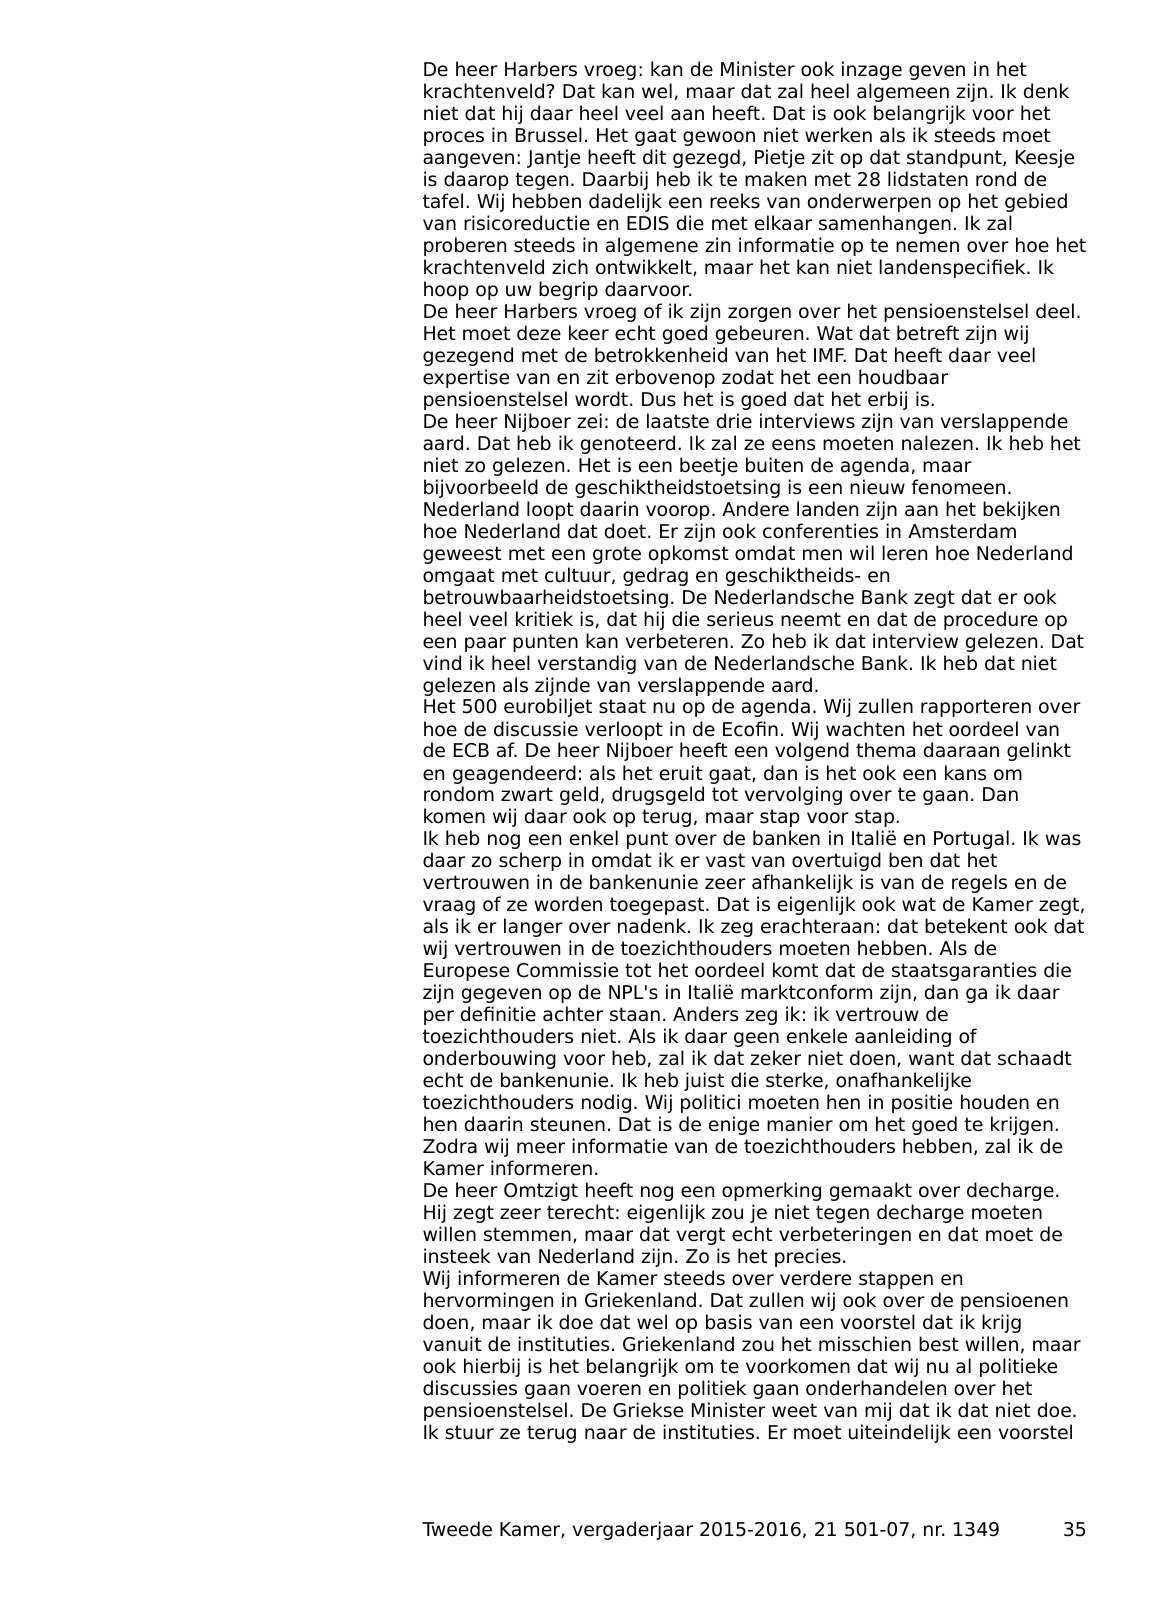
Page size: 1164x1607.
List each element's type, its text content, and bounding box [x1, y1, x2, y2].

text De heer Nijboer zei: de laatste drie interviews zijn van verslappende aard. Dat heb ik genoteerd. Ik zal ze eens moeten nalezen. Ik heb het niet zo gelezen. Het is een beetje buiten de agenda, maar bijvoorbeeld de geschiktheidstoetsing is een nieuw fenomeen. Nederland loopt daarin voorop. Andere landen zijn aan het bekijken hoe Nederland dat doet. Er zijn ook conferenties in Amsterdam geweest met een grote opkomst omdat men wil leren hoe Nederland omgaat met cultuur, gedrag en geschiktheids- en betrouwbaarheidstoetsing. De Nederlandsche Bank zegt dat er ook heel veel kritiek is, dat hij die serieus neemt en dat de procedure op een paar punten kan verbeteren. Zo heb ik dat interview gelezen. Dat vind ik heel verstandig van de Nederlandsche Bank. Ik heb dat niet gelezen als zijnde van verslappende aard. [422, 411, 1087, 696]
text De heer Harbers vroeg of ik zijn zorgen over het pensioenstelsel deel. Het moet deze keer echt goed gebeuren. Wat dat betreft zijn wij gezegend met de betrokkenheid van het IMF. Dat heeft daar veel expertise van en zit erbovenop zodat het een houdbaar pensioenstelsel wordt. Dus het is goed dat het erbij is. [422, 301, 1087, 411]
text De heer Harbers vroeg: kan de Minister ook inzage geven in het krachtenveld? Dat kan wel, maar dat zal heel algemeen zijn. Ik denk niet dat hij daar heel veel aan heeft. Dat is ook belangrijk voor het proces in Brussel. Het gaat gewoon niet werken als ik steeds moet aangeven: Jantje heeft dit gezegd, Pietje zit op dat standpunt, Keesje is daarop tegen. Daarbij heb ik te maken met 28 lidstaten rond de tafel. Wij hebben dadelijk een reeks van onderwerpen op het gebied van risicoreductie en EDIS die met elkaar samenhangen. Ik zal proberen steeds in algemene zin informatie op te nemen over hoe het krachtenveld zich ontwikkelt, maar het kan niet landenspecifiek. Ik hoop op uw begrip daarvoor. [422, 59, 1087, 301]
text Het 500 eurobiljet staat nu op de agenda. Wij zullen rapporteren over hoe de discussie verloopt in de Ecofin. Wij wachten het oordeel van de ECB af. De heer Nijboer heeft een volgend thema daaraan gelinkt en geagendeerd: als het eruit gaat, dan is het ook een kans om rondom zwart geld, drugsgeld tot vervolging over te gaan. Dan komen wij daar ook op terug, maar stap voor stap. [422, 696, 1087, 828]
text Wij informeren de Kamer steeds over verdere stappen en hervormingen in Griekenland. Dat zullen wij ook over de pensioenen doen, maar ik doe dat wel op basis van een voorstel dat ik krijg vanuit de instituties. Griekenland zou het misschien best willen, maar ook hierbij is het belangrijk om te voorkomen dat wij nu al politieke discussies gaan voeren en politiek gaan onderhandelen over het pensioenstelsel. De Griekse Minister weet van mij dat ik dat niet doe. Ik stuur ze terug naar de instituties. Er moet uiteindelijk een voorstel [422, 1268, 1087, 1444]
text De heer Omtzigt heeft nog een opmerking gemaakt over decharge. Hij zegt zeer terecht: eigenlijk zou je niet tegen decharge moeten willen stemmen, maar dat vergt echt verbeteringen en dat moet de insteek van Nederland zijn. Zo is het precies. [422, 1180, 1087, 1268]
text Ik heb nog een enkel punt over de banken in Italië en Portugal. Ik was daar zo scherp in omdat ik er vast van overtuigd ben dat het vertrouwen in de bankenunie zeer afhankelijk is van de regels en de vraag of ze worden toegepast. Dat is eigenlijk ook wat de Kamer zegt, als ik er langer over nadenk. Ik zeg erachteraan: dat betekent ook dat wij vertrouwen in de toezichthouders moeten hebben. Als de Europese Commissie tot het oordeel komt dat de staatsgaranties die zijn gegeven op de NPL's in Italië marktconform zijn, dan ga ik daar per definitie achter staan. Anders zeg ik: ik vertrouw de toezichthouders niet. Als ik daar geen enkele aanleiding of onderbouwing voor heb, zal ik dat zeker niet doen, want dat schaadt echt de bankenunie. Ik heb juist die sterke, onafhankelijke toezichthouders nodig. Wij politici moeten hen in positie houden en hen daarin steunen. Dat is de enige manier om het goed te krijgen. Zodra wij meer informatie van de toezichthouders hebben, zal ik de Kamer informeren. [422, 828, 1087, 1180]
